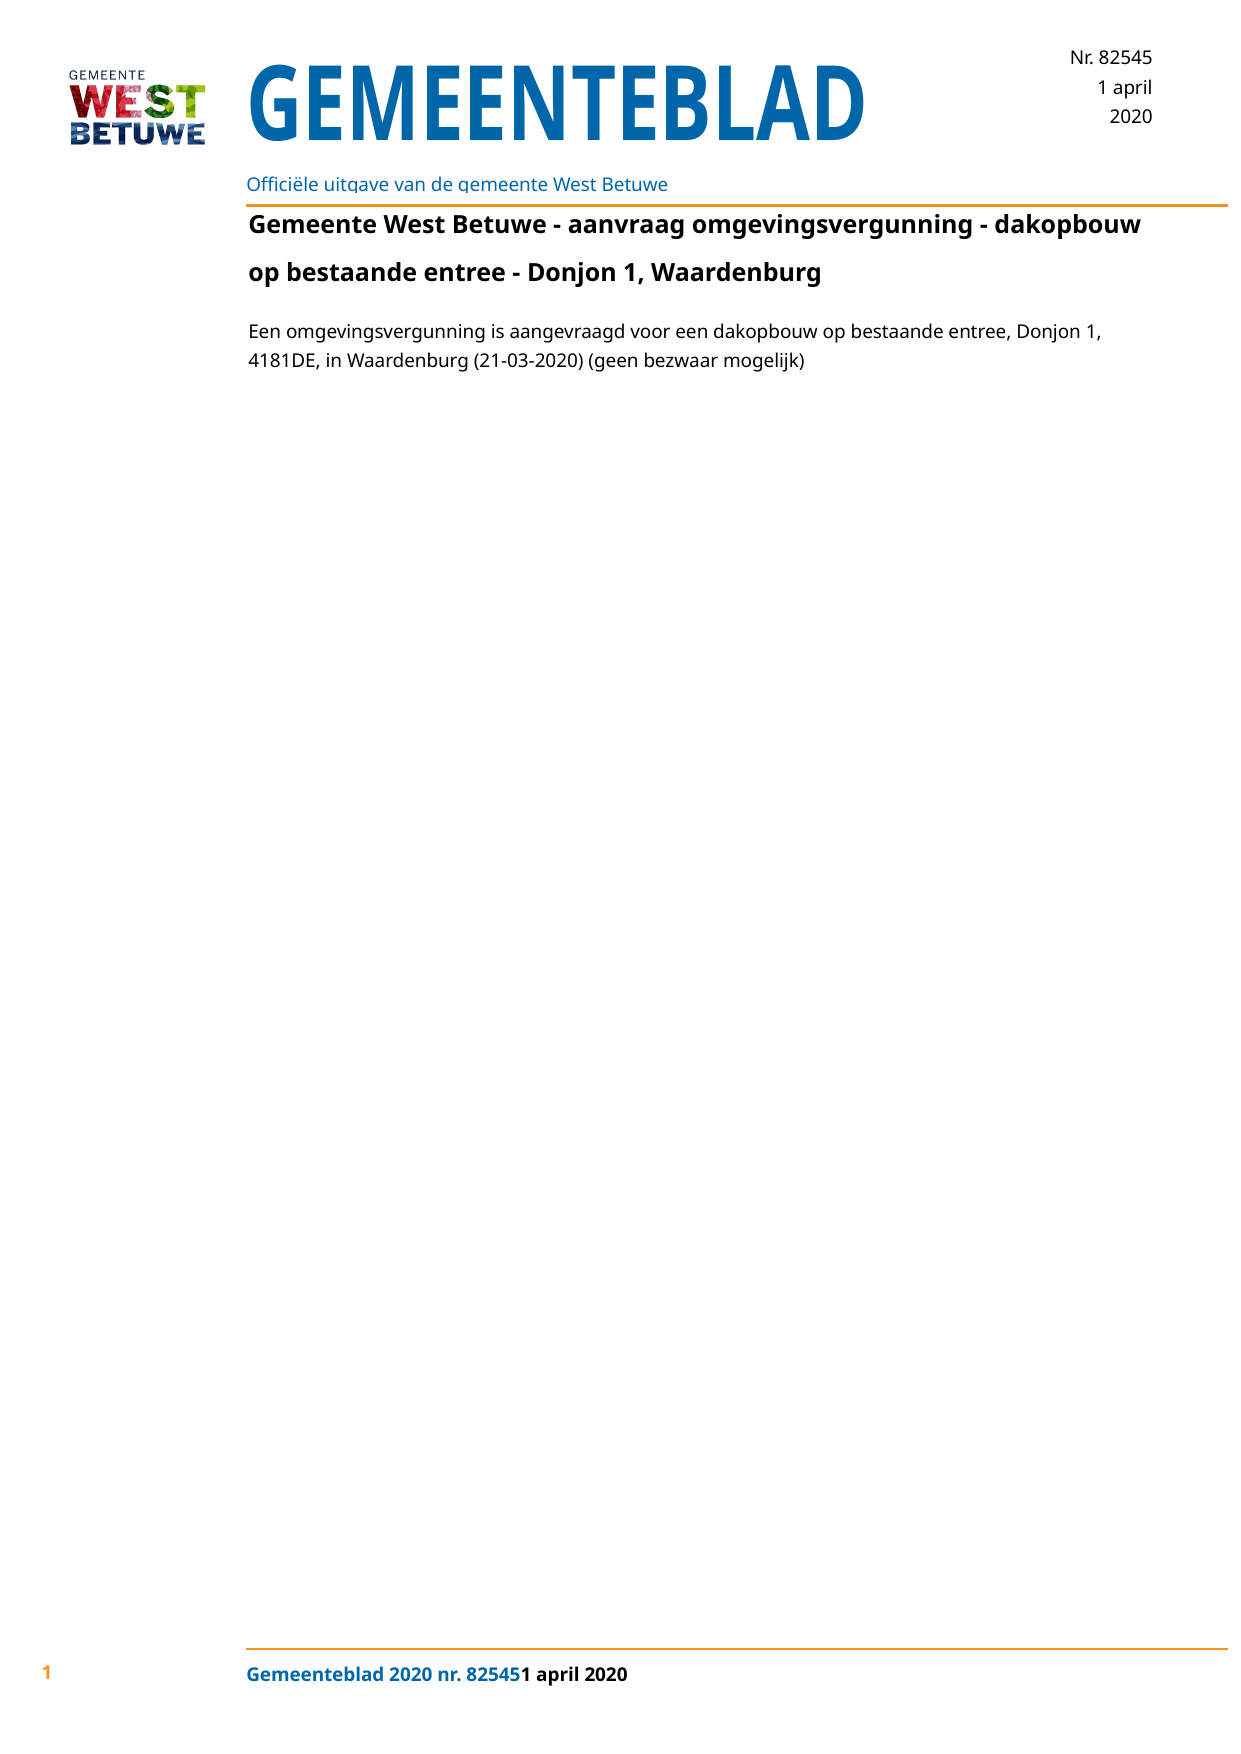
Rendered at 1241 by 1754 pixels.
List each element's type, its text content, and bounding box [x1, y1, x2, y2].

picture [41, 47, 231, 172]
text Gemeente West Betuwe - aanvraag omgevingsvergunning - dakopbouw op bestaande entree - Donjon 1, Waardenburg [248, 207, 1152, 288]
text Een omgevingsvergunning is aangevraagd voor een dakopbouw op bestaande entree, Donjon 1, 4181DE, in Waardenburg (21-03-2020) (geen bezwaar mogelijk) [248, 318, 1152, 373]
